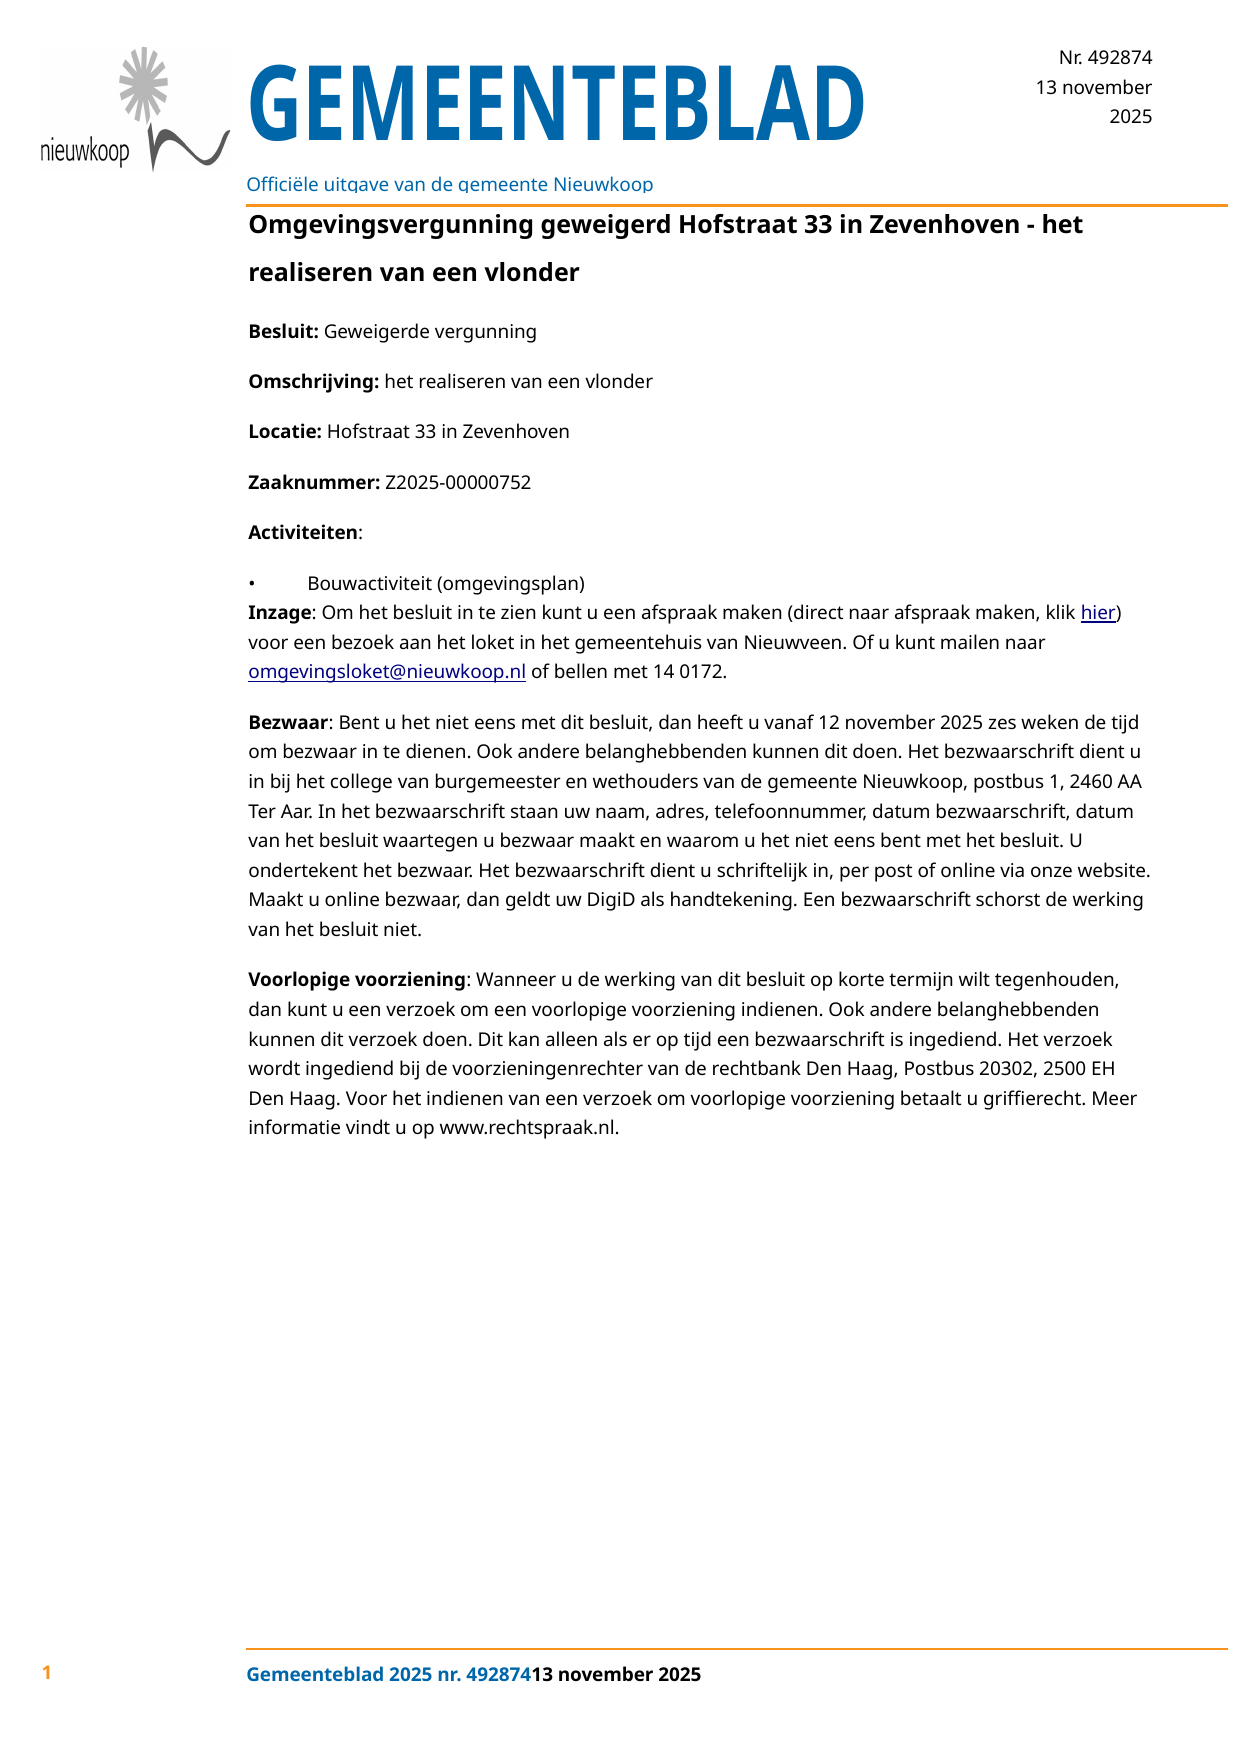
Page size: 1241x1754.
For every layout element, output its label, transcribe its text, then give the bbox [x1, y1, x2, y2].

list Bouwactiviteit (omgevingsplan) [248, 570, 1152, 596]
text Zaaknummer: Z2025-00000752 [248, 469, 1152, 495]
text Bezwaar: Bent u het niet eens met dit besluit, dan heeft u vanaf 12 november 2025 zes weken de tijd om bezwaar in te dienen. Ook andere belanghebbenden kunnen dit doen. Het bezwaarschrift dient u in bij het college van burgemeester en wethouders van de gemeente Nieuwkoop, postbus 1, 2460 AA Ter Aar. In het bezwaarschrift staan uw naam, adres, telefoonnummer, datum bezwaarschrift, datum van het besluit waartegen u bezwaar maakt en waarom u het niet eens bent met het besluit. U ondertekent het bezwaar. Het bezwaarschrift dient u schriftelijk in, per post of online via onze website. Maakt u online bezwaar, dan geldt uw DigiD als handtekening. Een bezwaarschrift schorst de werking van het besluit niet. [248, 709, 1152, 942]
text Inzage: Om het besluit in te zien kunt u een afspraak maken (direct naar afspraak maken, klik hier) voor een bezoek aan het loket in het gemeentehuis van Nieuwveen. Of u kunt mailen naar omgevingsloket@nieuwkoop.nl of bellen met 14 0172. [248, 599, 1152, 684]
text Omgevingsvergunning geweigerd Hofstraat 33 in Zevenhoven - het realiseren van een vlonder [248, 207, 1152, 288]
text Besluit: Geweigerde vergunning [248, 318, 1152, 344]
text Activiteiten: [248, 519, 1152, 545]
picture [41, 47, 231, 172]
text Locatie: Hofstraat 33 in Zevenhoven [248, 419, 1152, 444]
text Voorlopige voorziening: Wanneer u de werking van dit besluit op korte termijn wilt tegenhouden, dan kunt u een verzoek om een voorlopige voorziening indienen. Ook andere belanghebbenden kunnen dit verzoek doen. Dit kan alleen als er op tijd een bezwaarschrift is ingediend. Het verzoek wordt ingediend bij de voorzieningenrechter van de rechtbank Den Haag, Postbus 20302, 2500 EH Den Haag. Voor het indienen van een verzoek om voorlopige voorziening betaalt u griffierecht. Meer informatie vindt u op www.rechtspraak.nl. [248, 967, 1152, 1140]
text Omschrijving: het realiseren van een vlonder [248, 368, 1152, 394]
